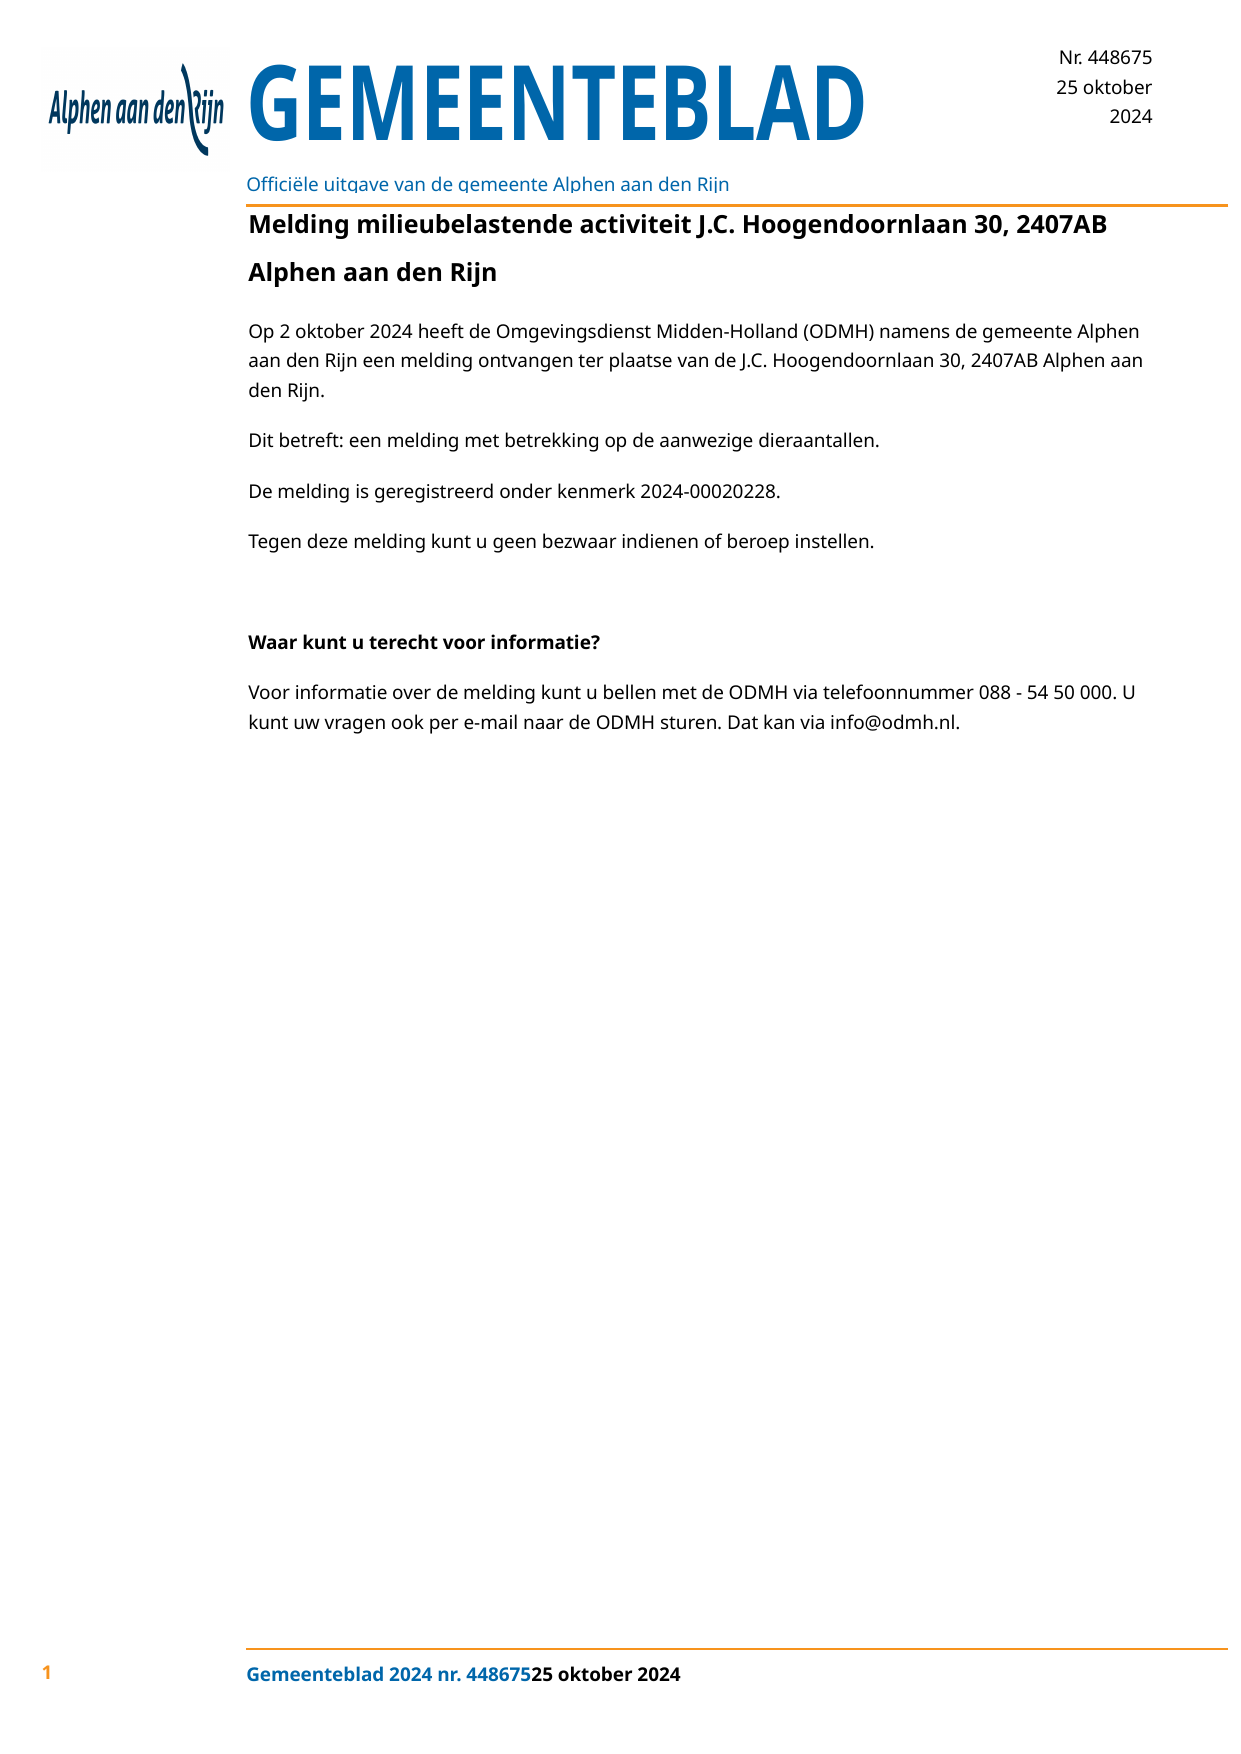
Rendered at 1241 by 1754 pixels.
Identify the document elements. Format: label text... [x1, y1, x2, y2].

text Op 2 oktober 2024 heeft de Omgevingsdienst Midden-Holland (ODMH) namens de gemeente Alphen aan den Rijn een melding ontvangen ter plaatse van de J.C. Hoogendoornlaan 30, 2407AB Alphen aan den Rijn. [248, 318, 1152, 403]
text Tegen deze melding kunt u geen bezwaar indienen of beroep instellen. [248, 528, 1152, 554]
text Waar kunt u terecht voor informatie? [248, 629, 1152, 655]
text Melding milieubelastende activiteit J.C. Hoogendoornlaan 30, 2407AB Alphen aan den Rijn [248, 207, 1152, 288]
text Dit betreft: een melding met betrekking op de aanwezige dieraantallen. [248, 427, 1152, 453]
picture [41, 47, 231, 172]
text De melding is geregistreerd onder kenmerk 2024-00020228. [248, 478, 1152, 504]
text Voor informatie over de melding kunt u bellen met de ODMH via telefoonnummer 088 - 54 50 000. U kunt uw vragen ook per e-mail naar de ODMH sturen. Dat kan via info@odmh.nl. [248, 679, 1152, 735]
